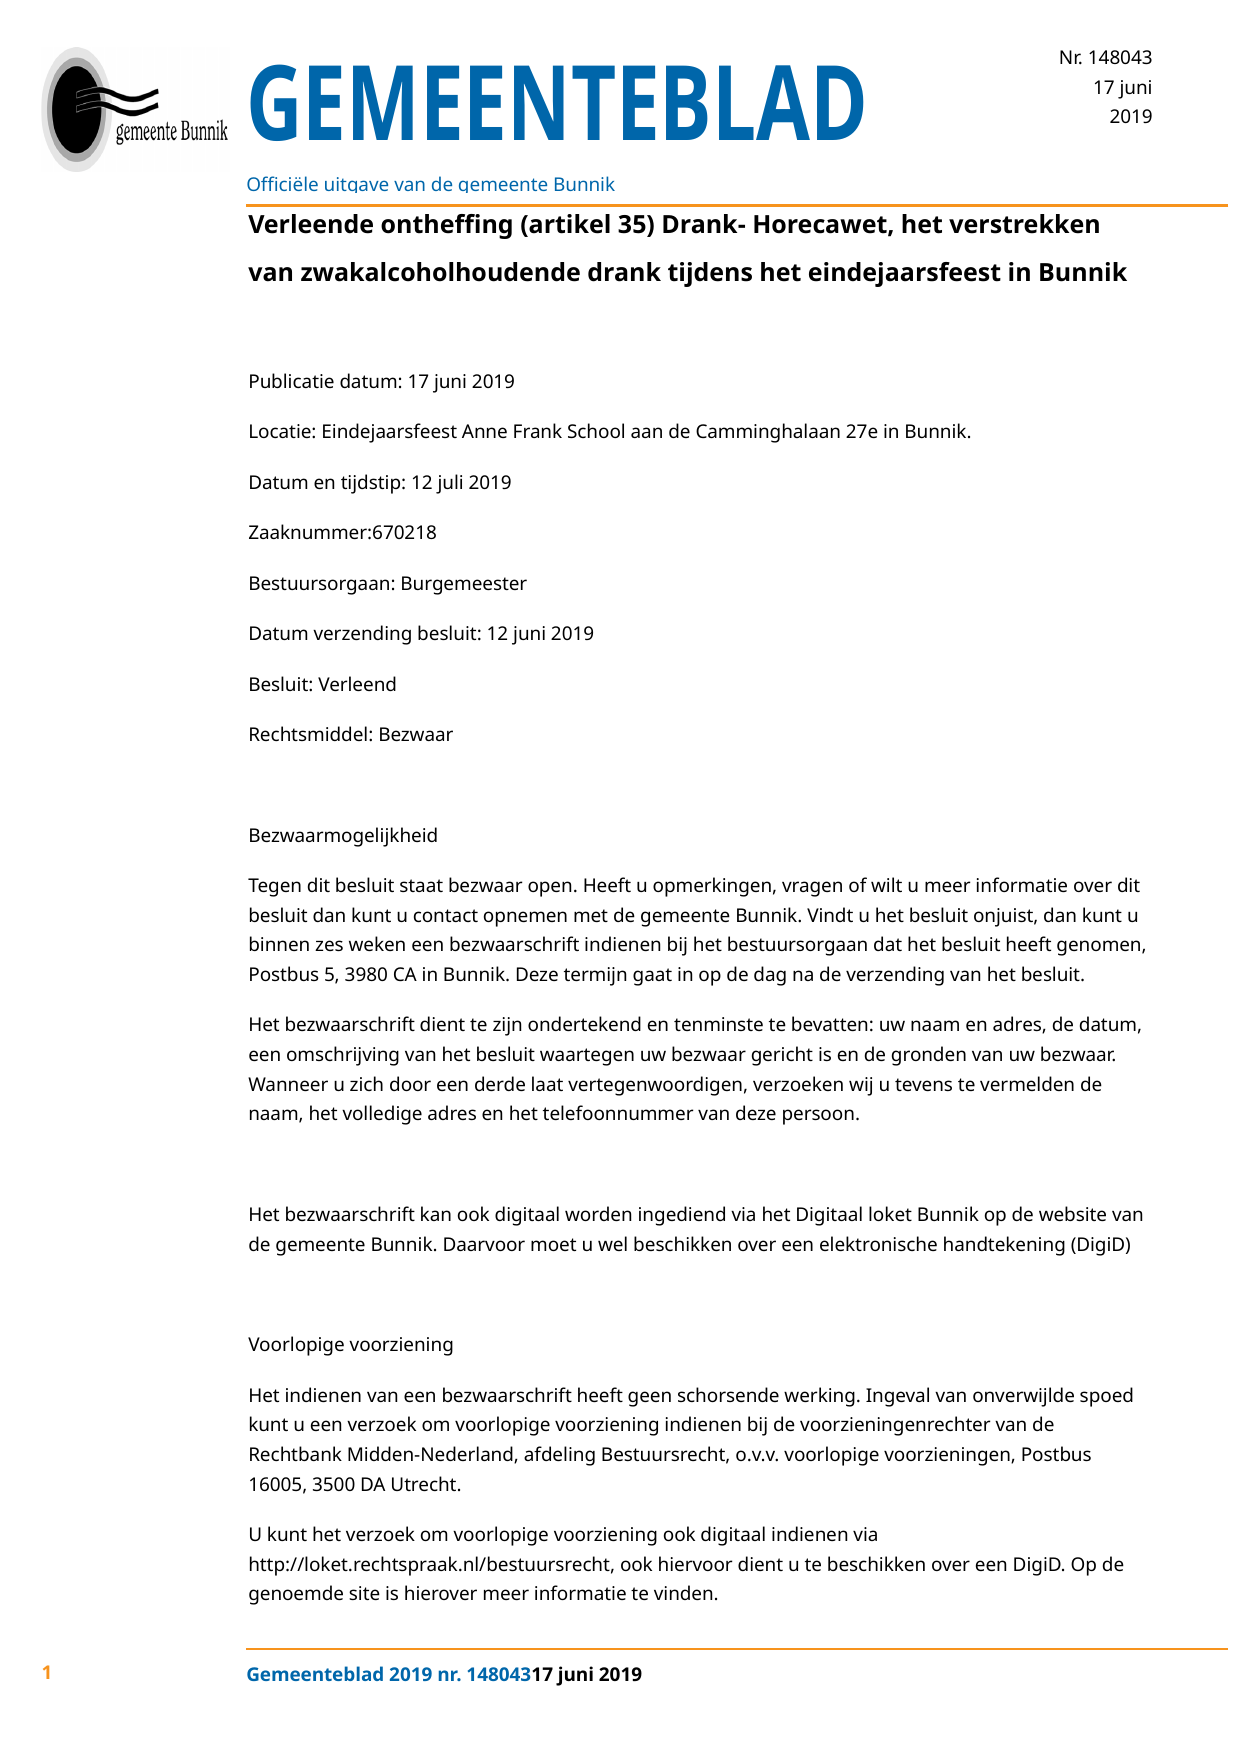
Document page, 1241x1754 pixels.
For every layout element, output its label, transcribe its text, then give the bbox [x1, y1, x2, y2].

text Het bezwaarschrift kan ook digitaal worden ingediend via het Digitaal loket Bunnik op de website van de gemeente Bunnik. Daarvoor moet u wel beschikken over een elektronische handtekening (DigiD) [248, 1201, 1152, 1257]
text Zaaknummer:670218 [248, 519, 1152, 545]
text Tegen dit besluit staat bezwaar open. Heeft u opmerkingen, vragen of wilt u meer informatie over dit besluit dan kunt u contact opnemen met de gemeente Bunnik. Vindt u het besluit onjuist, dan kunt u binnen zes weken een bezwaarschrift indienen bij het bestuursorgaan dat het besluit heeft genomen, Postbus 5, 3980 CA in Bunnik. Deze termijn gaat in op de dag na de verzending van het besluit. [248, 872, 1152, 987]
text Bestuursorgaan: Burgemeester [248, 570, 1152, 596]
text Bezwaarmogelijkheid [248, 822, 1152, 848]
text Het bezwaarschrift dient te zijn ondertekend en tenminste te bevatten: uw naam en adres, de datum, een omschrijving van het besluit waartegen uw bezwaar gericht is en de gronden van uw bezwaar. Wanneer u zich door een derde laat vertegenwoordigen, verzoeken wij u tevens te vermelden de naam, het volledige adres en het telefoonnummer van deze persoon. [248, 1012, 1152, 1126]
text U kunt het verzoek om voorlopige voorziening ook digitaal indienen via http://loket.rechtspraak.nl/bestuursrecht, ook hiervoor dient u te beschikken over een DigiD. Op de genoemde site is hierover meer informatie te vinden. [248, 1521, 1152, 1606]
text Locatie: Eindejaarsfeest Anne Frank School aan de Camminghalaan 27e in Bunnik. [248, 419, 1152, 444]
text Datum verzending besluit: 12 juni 2019 [248, 620, 1152, 646]
text Verleende ontheffing (artikel 35) Drank- Horecawet, het verstrekken van zwakalcoholhoudende drank tijdens het eindejaarsfeest in Bunnik [248, 207, 1152, 288]
picture [41, 47, 231, 172]
text Voorlopige voorziening [248, 1332, 1152, 1357]
text Publicatie datum: 17 juni 2019 [248, 368, 1152, 394]
text Het indienen van een bezwaarschrift heeft geen schorsende werking. Ingeval van onverwijlde spoed kunt u een verzoek om voorlopige voorziening indienen bij de voorzieningenrechter van de Rechtbank Midden-Nederland, afdeling Bestuursrecht, o.v.v. voorlopige voorzieningen, Postbus 16005, 3500 DA Utrecht. [248, 1382, 1152, 1497]
text Datum en tijdstip: 12 juli 2019 [248, 469, 1152, 495]
text Besluit: Verleend [248, 671, 1152, 697]
text Rechtsmiddel: Bezwaar [248, 721, 1152, 747]
